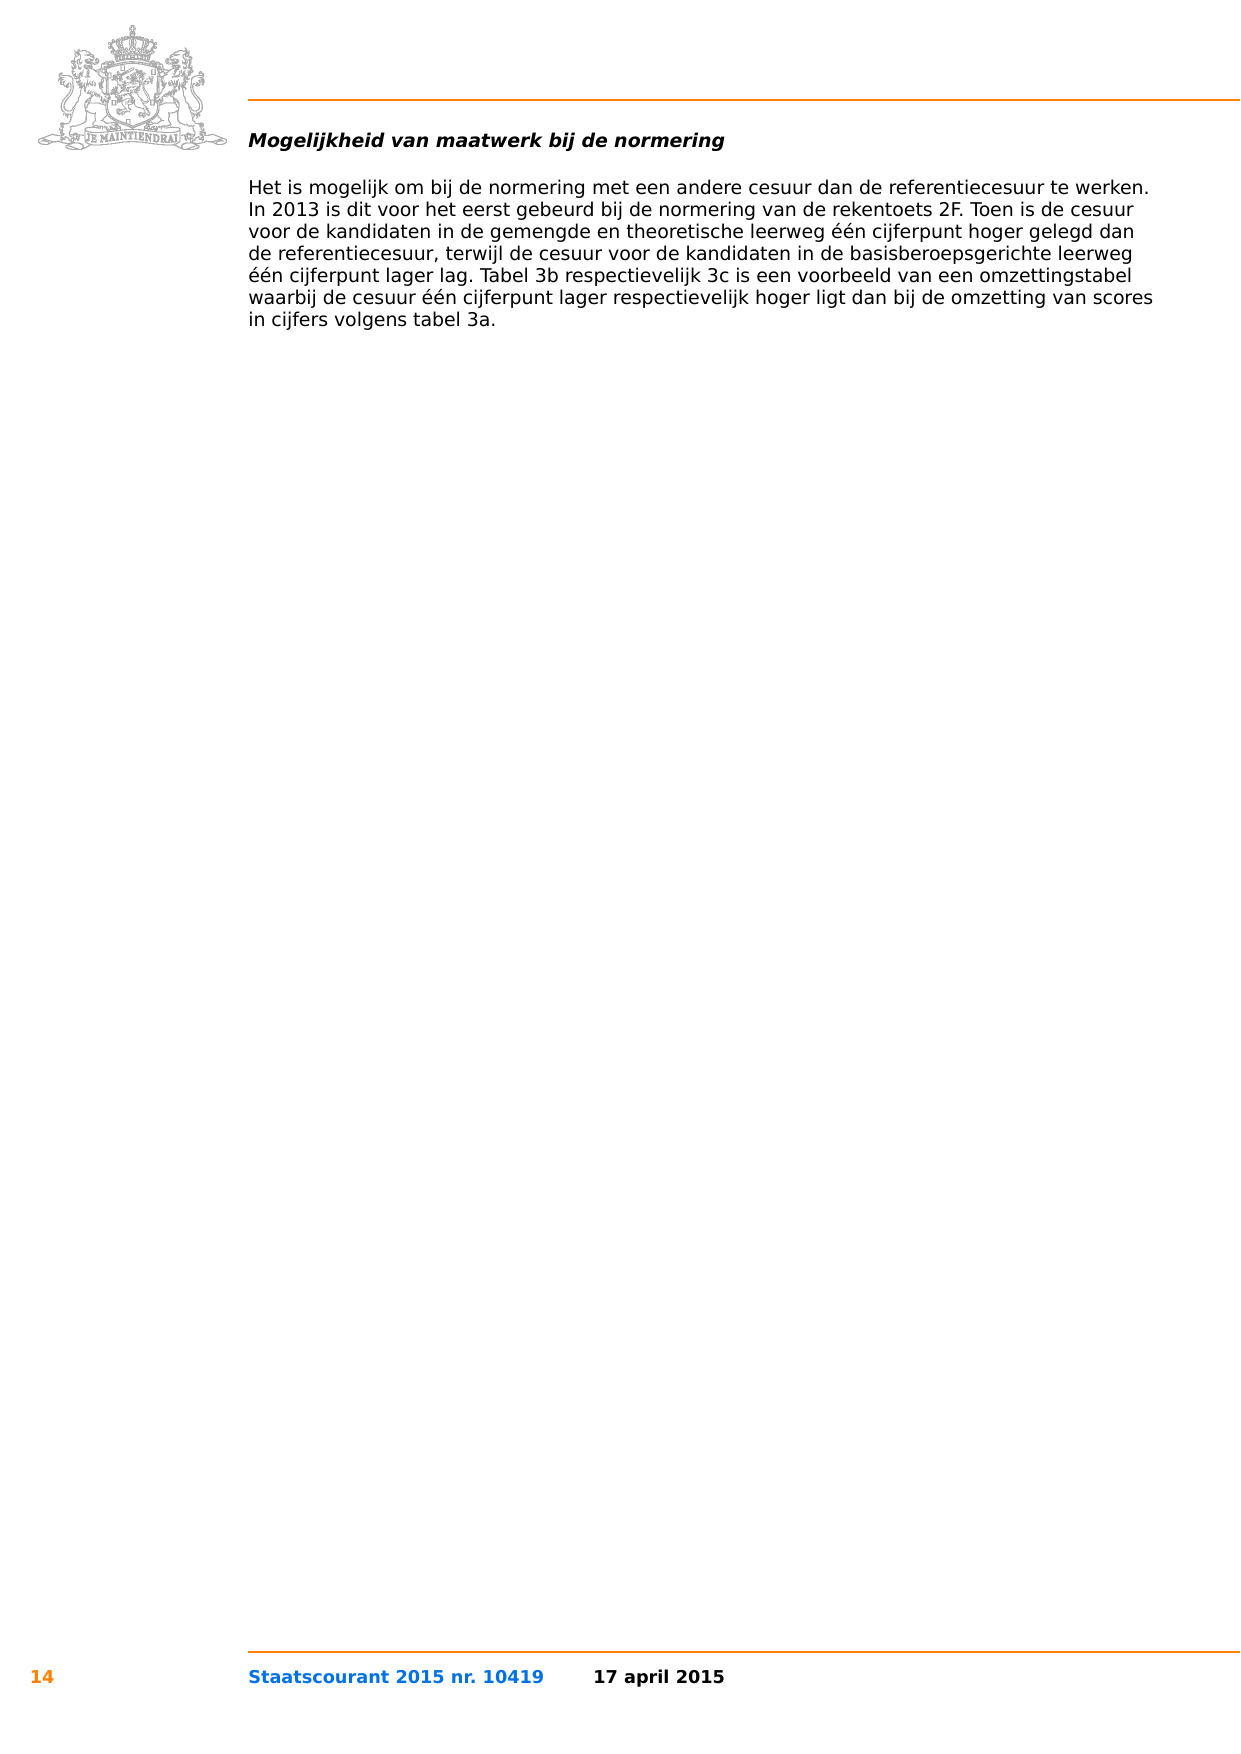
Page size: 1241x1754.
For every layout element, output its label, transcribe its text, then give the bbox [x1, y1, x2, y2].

subtitle Mogelijkheid van maatwerk bij de normering [248, 130, 1163, 152]
text Het is mogelijk om bij de normering met een andere cesuur dan de referentiecesuur te werken. In 2013 is dit voor het eerst gebeurd bij de normering van de rekentoets 2F. Toen is de cesuur voor de kandidaten in de gemengde en theoretische leerweg één cijferpunt hoger gelegd dan de referentiecesuur, terwijl de cesuur voor de kandidaten in de basisberoepsgerichte leerweg één cijferpunt lager lag. Tabel 3b respectievelijk 3c is een voorbeeld van een omzettingstabel waarbij de cesuur één cijferpunt lager respectievelijk hoger ligt dan bij de omzetting van scores in cijfers volgens tabel 3a. [248, 177, 1163, 331]
picture [38, 25, 227, 150]
